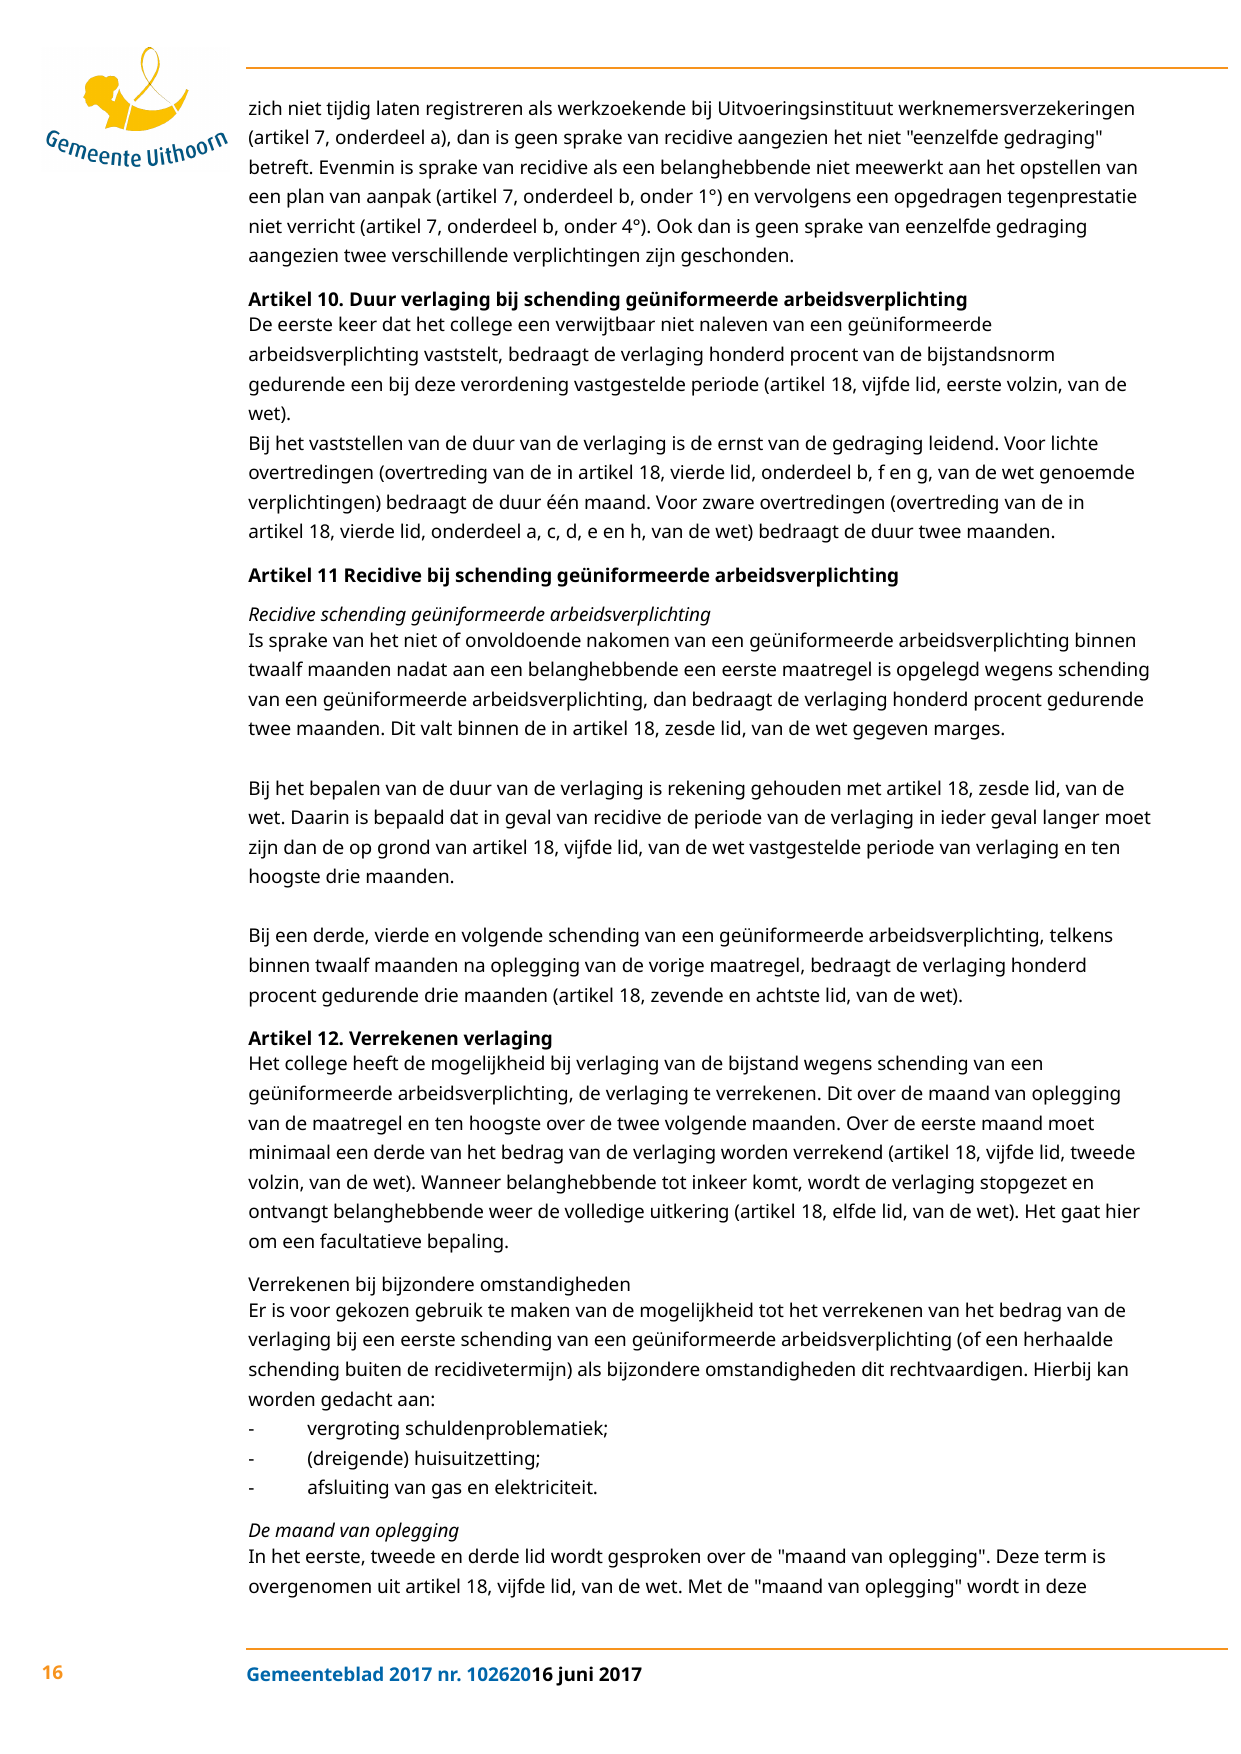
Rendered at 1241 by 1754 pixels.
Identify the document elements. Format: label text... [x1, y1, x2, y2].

text De maand van oplegging [248, 1518, 1152, 1543]
text Bij een derde, vierde en volgende schending van een geüniformeerde arbeidsverplichting, telkens binnen twaalf maanden na oplegging van de vorige maatregel, bedraagt de verlaging honderd procent gedurende drie maanden (artikel 18, zevende en achtste lid, van de wet). [248, 923, 1152, 1007]
text Verrekenen bij bijzondere omstandigheden [248, 1271, 1152, 1297]
text Recidive schending geüniformeerde arbeidsverplichting [248, 601, 1152, 627]
text In het eerste, tweede en derde lid wordt gesproken over de "maand van oplegging". Deze term is overgenomen uit artikel 18, vijfde lid, van de wet. Met de "maand van oplegging" wordt in deze [248, 1543, 1152, 1599]
text zich niet tijdig laten registreren als werkzoekende bij Uitvoeringsinstituut werknemersverzekeringen (artikel 7, onderdeel a), dan is geen sprake van recidive aangezien het niet "eenzelfde gedraging" betreft. Evenmin is sprake van recidive als een belanghebbende niet meewerkt aan het opstellen van een plan van aanpak (artikel 7, onderdeel b, onder 1°) en vervolgens een opgedragen tegenprestatie niet verricht (artikel 7, onderdeel b, onder 4°). Ook dan is geen sprake van eenzelfde gedraging aangezien twee verschillende verplichtingen zijn geschonden. [248, 95, 1152, 268]
text Er is voor gekozen gebruik te maken van de mogelijkheid tot het verrekenen van het bedrag van de verlaging bij een eerste schending van een geüniformeerde arbeidsverplichting (of een herhaalde schending buiten de recidivetermijn) als bijzondere omstandigheden dit rechtvaardigen. Hierbij kan worden gedacht aan: [248, 1297, 1152, 1411]
text Bij het vaststellen van de duur van de verlaging is de ernst van de gedraging leidend. Voor lichte overtredingen (overtreding van de in artikel 18, vierde lid, onderdeel b, f en g, van de wet genoemde verplichtingen) bedraagt de duur één maand. Voor zware overtredingen (overtreding van de in artikel 18, vierde lid, onderdeel a, c, d, e en h, van de wet) bedraagt de duur twee maanden. [248, 430, 1152, 544]
list (dreigende) huisuitzetting; [248, 1445, 1152, 1471]
list vergroting schuldenproblematiek; [248, 1415, 1152, 1441]
picture [41, 47, 231, 172]
text Bij het bepalen van de duur van de verlaging is rekening gehouden met artikel 18, zesde lid, van de wet. Daarin is bepaald dat in geval van recidive de periode van de verlaging in ieder geval langer moet zijn dan de op grond van artikel 18, vijfde lid, van de wet vastgestelde periode van verlaging en ten hoogste drie maanden. [248, 775, 1152, 889]
text Het college heeft de mogelijkheid bij verlaging van de bijstand wegens schending van een geüniformeerde arbeidsverplichting, de verlaging te verrekenen. Dit over de maand van oplegging van de maatregel en ten hoogste over de twee volgende maanden. Over de eerste maand moet minimaal een derde van het bedrag van de verlaging worden verrekend (artikel 18, vijfde lid, tweede volzin, van de wet). Wanneer belanghebbende tot inkeer komt, wordt de verlaging stopgezet en ontvangt belanghebbende weer de volledige uitkering (artikel 18, elfde lid, van de wet). Het gaat hier om een facultatieve bepaling. [248, 1051, 1152, 1254]
text Artikel 11 Recidive bij schending geüniformeerde arbeidsverplichting [248, 562, 1152, 587]
text De eerste keer dat het college een verwijtbaar niet naleven van een geüniformeerde arbeidsverplichting vaststelt, bedraagt de verlaging honderd procent van de bijstandsnorm gedurende een bij deze verordening vastgestelde periode (artikel 18, vijfde lid, eerste volzin, van de wet). [248, 312, 1152, 426]
text Artikel 10. Duur verlaging bij schending geüniformeerde arbeidsverplichting [248, 286, 1152, 312]
text Is sprake van het niet of onvoldoende nakomen van een geüniformeerde arbeidsverplichting binnen twaalf maanden nadat aan een belanghebbende een eerste maatregel is opgelegd wegens schending van een geüniformeerde arbeidsverplichting, dan bedraagt de verlaging honderd procent gedurende twee maanden. Dit valt binnen de in artikel 18, zesde lid, van de wet gegeven marges. [248, 627, 1152, 741]
list afsluiting van gas en elektriciteit. [248, 1474, 1152, 1500]
text Artikel 12. Verrekenen verlaging [248, 1025, 1152, 1051]
